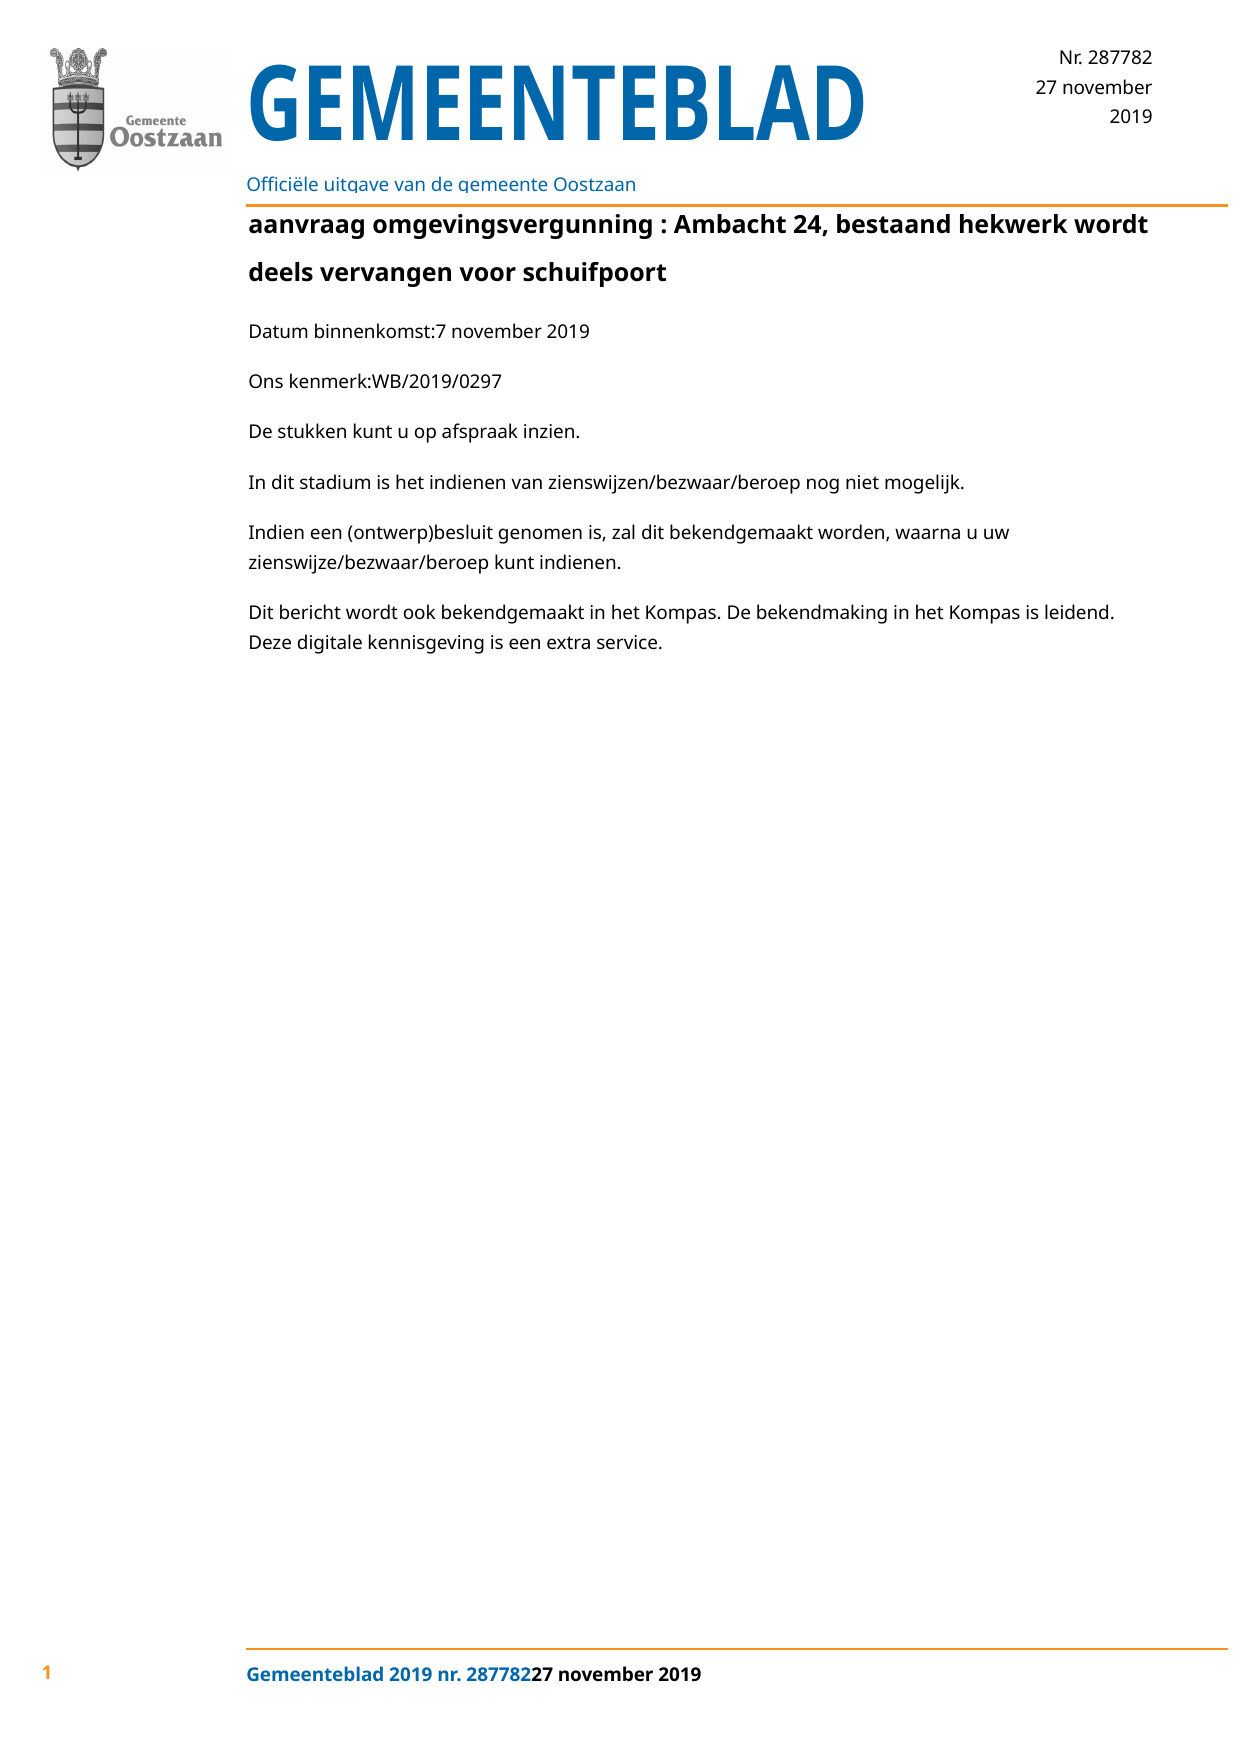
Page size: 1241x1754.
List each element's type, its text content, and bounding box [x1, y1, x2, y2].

text Indien een (ontwerp)besluit genomen is, zal dit bekendgemaakt worden, waarna u uw zienswijze/bezwaar/beroep kunt indienen. [248, 519, 1152, 575]
text Ons kenmerk:WB/2019/0297 [248, 368, 1152, 394]
text In dit stadium is het indienen van zienswijzen/bezwaar/beroep nog niet mogelijk. [248, 469, 1152, 495]
text De stukken kunt u op afspraak inzien. [248, 419, 1152, 444]
picture [41, 47, 231, 172]
text aanvraag omgevingsvergunning : Ambacht 24, bestaand hekwerk wordt deels vervangen voor schuifpoort [248, 207, 1152, 288]
text Datum binnenkomst:7 november 2019 [248, 318, 1152, 344]
text Dit bericht wordt ook bekendgemaakt in het Kompas. De bekendmaking in het Kompas is leidend. Deze digitale kennisgeving is een extra service. [248, 599, 1152, 655]
